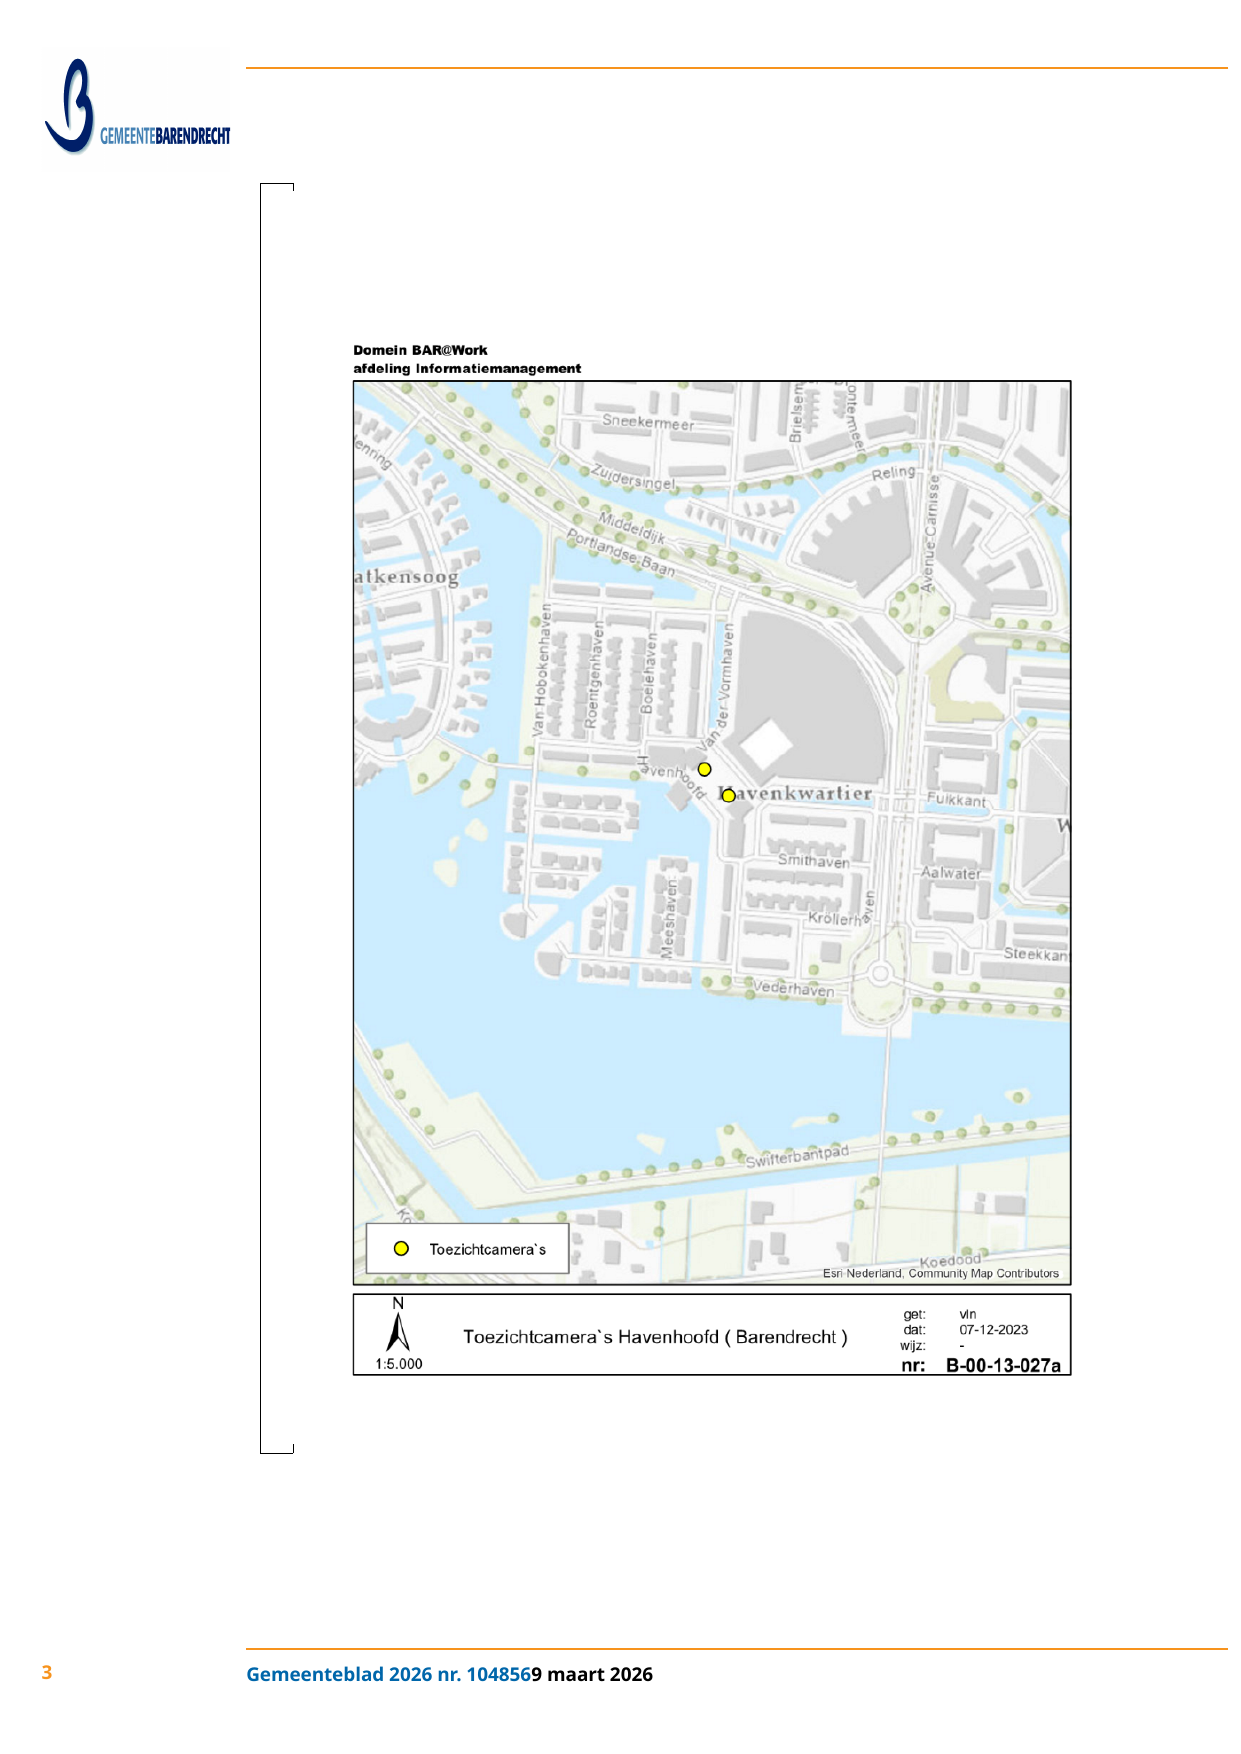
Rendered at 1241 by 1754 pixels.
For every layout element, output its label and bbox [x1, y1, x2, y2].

picture [268, 191, 1155, 1444]
picture [41, 47, 231, 172]
